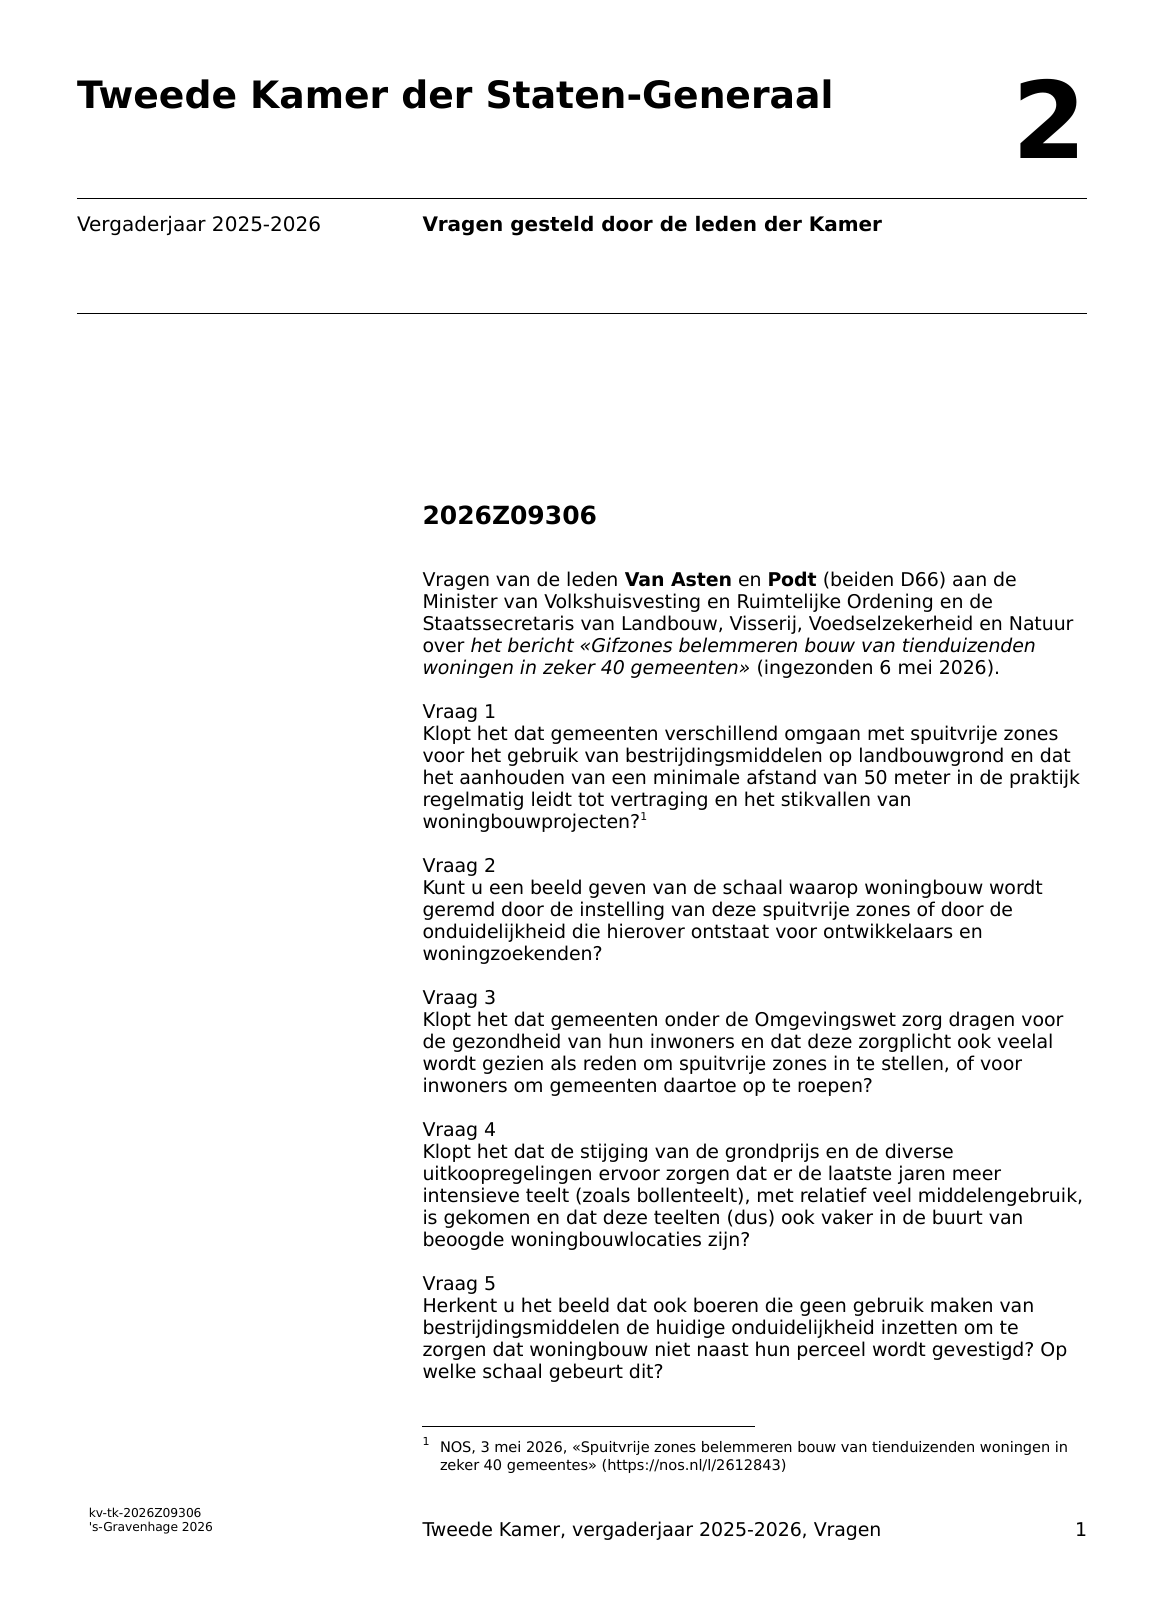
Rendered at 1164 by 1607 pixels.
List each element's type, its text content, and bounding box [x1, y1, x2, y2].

text Vraag 5 [422, 1273, 1087, 1295]
text Vraag 3 [422, 987, 1087, 1009]
text Vraag 4 [422, 1119, 1087, 1141]
text Kunt u een beeld geven van de schaal waarop woningbouw wordt geremd door de instelling van deze spuitvrije zones of door de onduidelijkheid die hierover ontstaat voor ontwikkelaars en woningzoekenden? [422, 877, 1087, 965]
text Klopt het dat gemeenten onder de Omgevingswet zorg dragen voor de gezondheid van hun inwoners en dat deze zorgplicht ook veelal wordt gezien als reden om spuitvrije zones in te stellen, of voor inwoners om gemeenten daartoe op te roepen? [422, 1009, 1087, 1097]
table_cell Vergaderjaar 2025-2026 [77, 199, 422, 313]
text 's-Gravenhage 2026 [88, 1520, 323, 1534]
text 2026Z09306 [422, 501, 1087, 531]
text NOS, 3 mei 2026, «Spuitvrije zones belemmeren bouw van tienduizenden woningen in zeker 40 gemeentes» (https://nos.nl/l/2612843) [422, 1435, 1087, 1474]
table_header 2 [886, 59, 1087, 198]
text kv-tk-2026Z09306 [88, 1506, 323, 1520]
table_header Tweede Kamer der Staten-Generaal [77, 59, 886, 198]
table_cell Vragen gesteld door de leden der Kamer [422, 199, 1087, 313]
text Vraag 1 [422, 701, 1087, 723]
text Vraag 2 [422, 855, 1087, 877]
text Herkent u het beeld dat ook boeren die geen gebruik maken van bestrijdingsmiddelen de huidige onduidelijkheid inzetten om te zorgen dat woningbouw niet naast hun perceel wordt gevestigd? Op welke schaal gebeurt dit? [422, 1295, 1087, 1383]
text Klopt het dat gemeenten verschillend omgaan met spuitvrije zones voor het gebruik van bestrijdingsmiddelen op landbouwgrond en dat het aanhouden van een minimale afstand van 50 meter in de praktijk regelmatig leidt tot vertraging en het stikvallen van woningbouwprojecten? [422, 723, 1087, 833]
text Klopt het dat de stijging van de grondprijs en de diverse uitkoopregelingen ervoor zorgen dat er de laatste jaren meer intensieve teelt (zoals bollenteelt), met relatief veel middelengebruik, is gekomen en dat deze teelten (dus) ook vaker in de buurt van beoogde woningbouwlocaties zijn? [422, 1141, 1087, 1251]
text Vragen van de leden Van Asten en Podt (beiden D66) aan de Minister van Volkshuisvesting en Ruimtelijke Ordening en de Staatssecretaris van Landbouw, Visserij, Voedselzekerheid en Natuur over het bericht «Gifzones belemmeren bouw van tienduizenden woningen in zeker 40 gemeenten» (ingezonden 6 mei 2026). [422, 569, 1087, 679]
